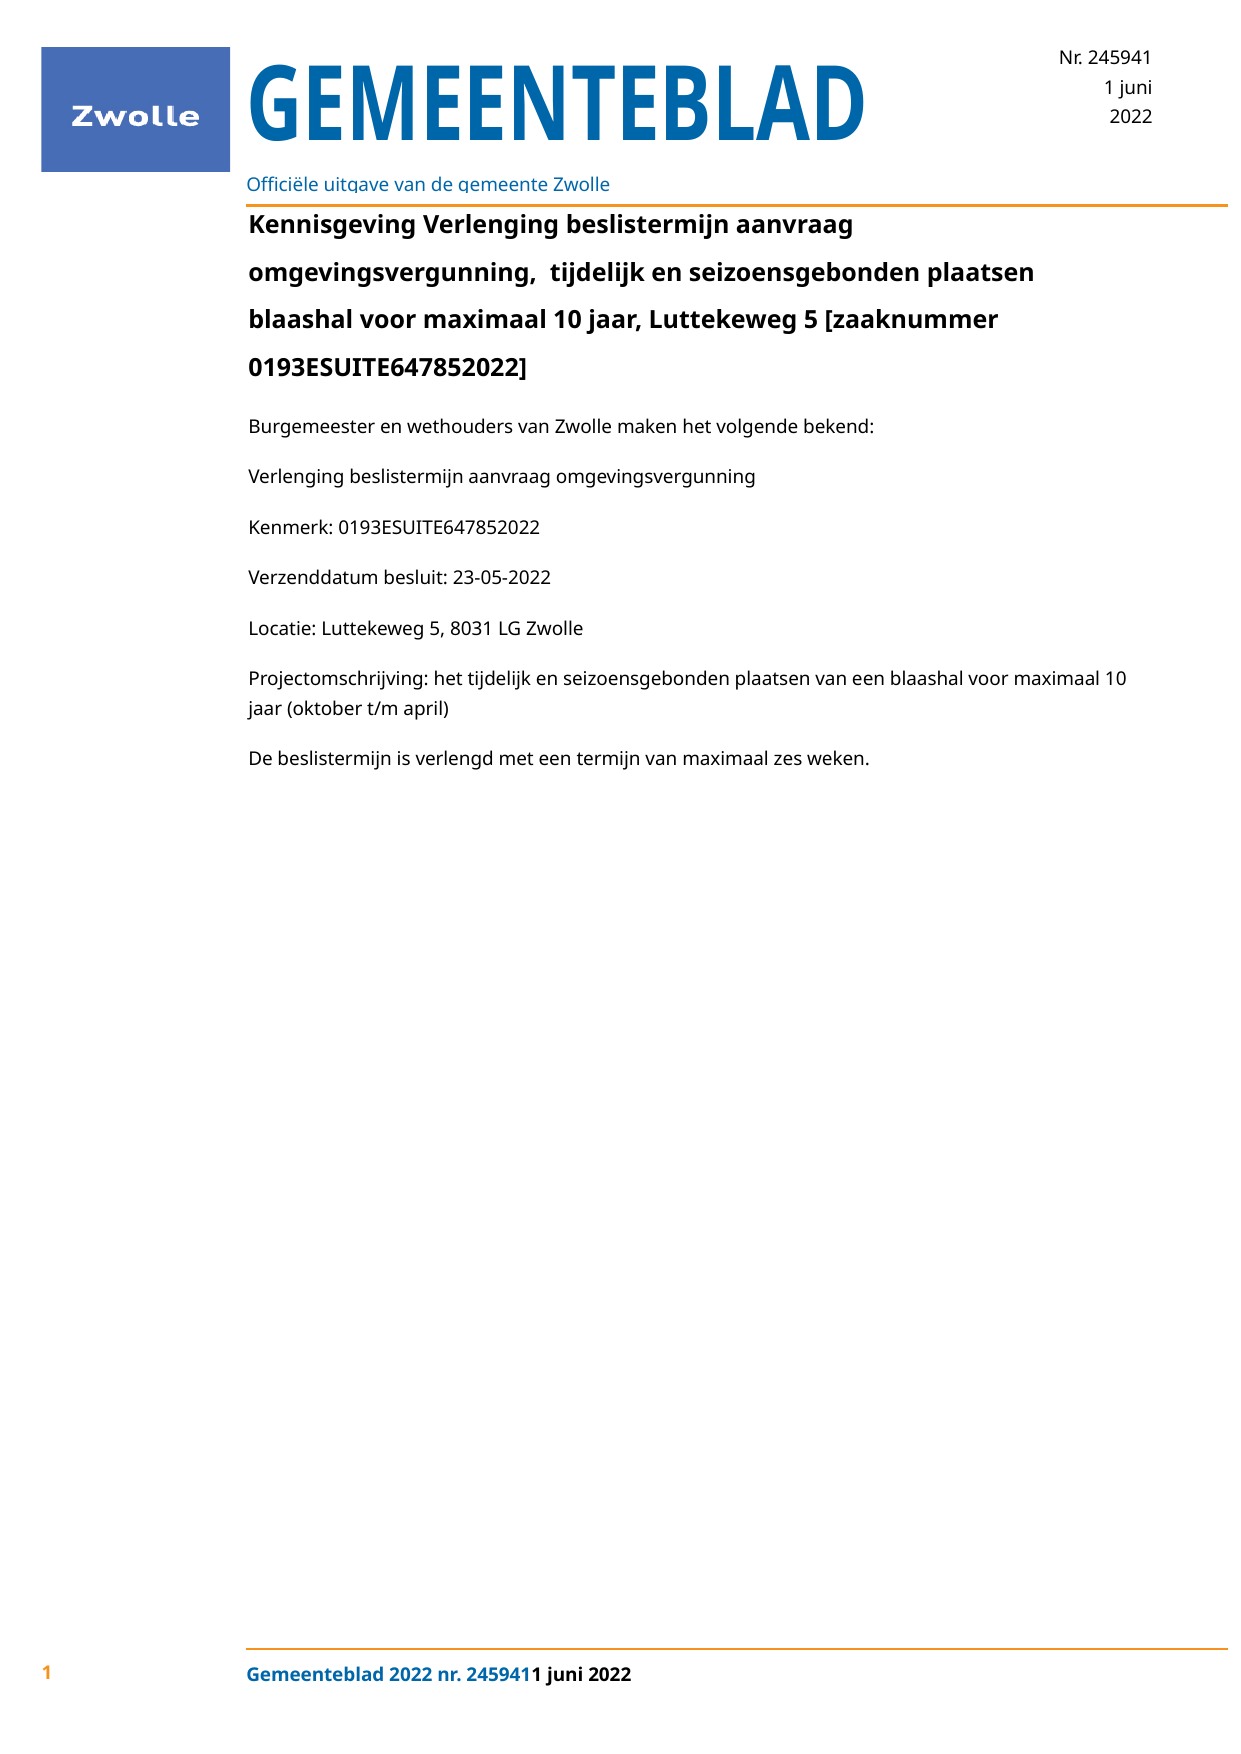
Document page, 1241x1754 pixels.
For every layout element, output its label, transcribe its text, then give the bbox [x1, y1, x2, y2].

text Burgemeester en wethouders van Zwolle maken het volgende bekend: [248, 413, 1152, 439]
text Verlenging beslistermijn aanvraag omgevingsvergunning [248, 463, 1152, 489]
text Projectomschrijving: het tijdelijk en seizoensgebonden plaatsen van een blaashal voor maximaal 10 jaar (oktober t/m april) [248, 665, 1152, 721]
picture [41, 47, 231, 172]
text De beslistermijn is verlengd met een termijn van maximaal zes weken. [248, 745, 1152, 771]
text Locatie: Luttekeweg 5, 8031 LG Zwolle [248, 615, 1152, 641]
text Kennisgeving Verlenging beslistermijn aanvraag omgevingsvergunning, tijdelijk en seizoensgebonden plaatsen blaashal voor maximaal 10 jaar, Luttekeweg 5 [zaaknummer 0193ESUITE647852022] [248, 207, 1152, 384]
text Verzenddatum besluit: 23-05-2022 [248, 564, 1152, 590]
text Kenmerk: 0193ESUITE647852022 [248, 514, 1152, 540]
